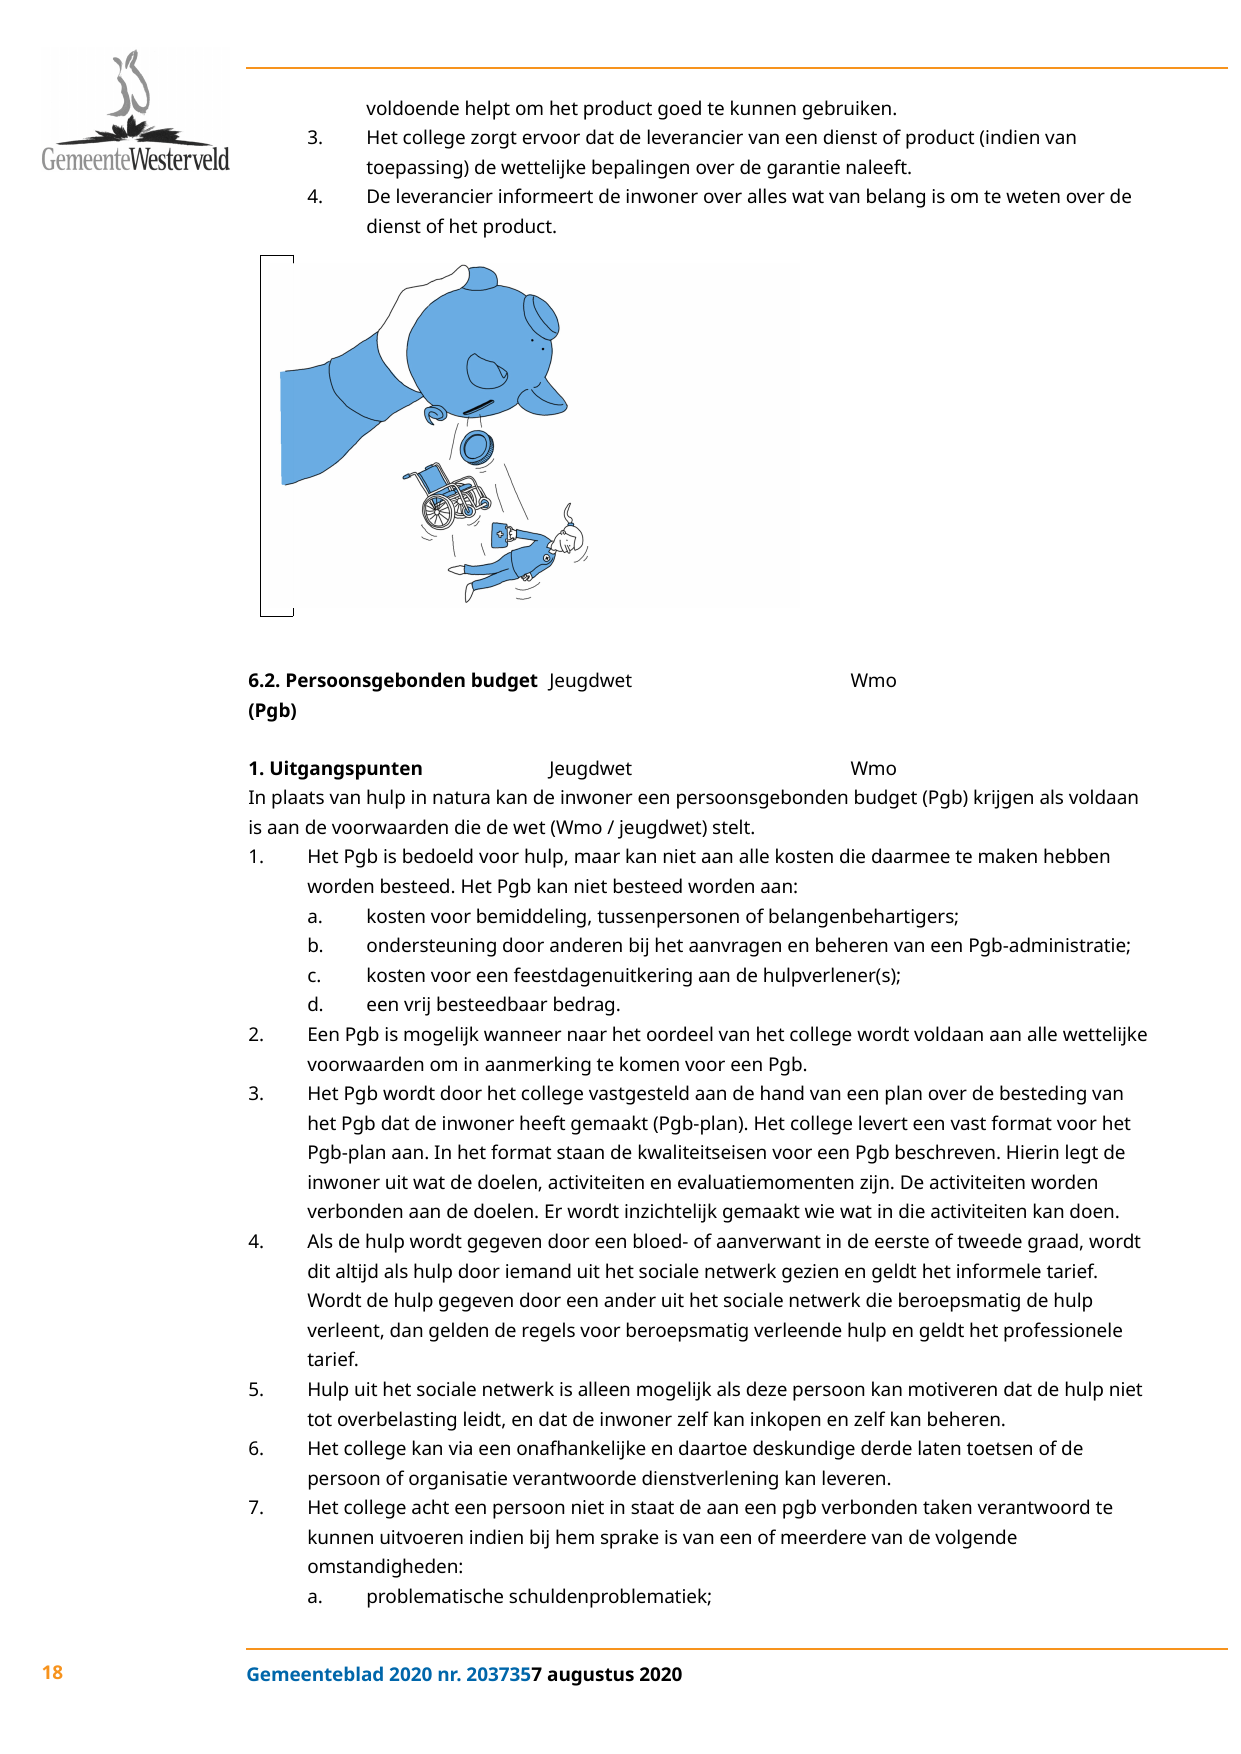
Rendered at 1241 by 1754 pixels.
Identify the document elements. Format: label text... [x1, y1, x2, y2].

list ondersteuning door anderen bij het aanvragen en beheren van een Pgb-administratie; [307, 932, 1152, 958]
list kosten voor bemiddeling, tussenpersonen of belangenbehartigers; [307, 903, 1152, 928]
list Het college kan via een onafhankelijke en daartoe deskundige derde laten toetsen of de persoon of organisatie verantwoorde dienstverlening kan leveren. [248, 1435, 1152, 1491]
list kosten voor een feestdagenuitkering aan de hulpverlener(s); [307, 962, 1152, 988]
text In plaats van hulp in natura kan de inwoner een persoonsgebonden budget (Pgb) krijgen als voldaan is aan de voorwaarden die de wet (Wmo / jeugdwet) stelt. [248, 784, 1152, 840]
table_header 1. Uitgangspunten [248, 756, 549, 781]
list Het college acht een persoon niet in staat de aan een pgb verbonden taken verantwoord te kunnen uitvoeren indien bij hem sprake is van een of meerdere van de volgende omstandigheden: [248, 1494, 1152, 1579]
list Het Pgb wordt door het college vastgesteld aan de hand van een plan over de besteding van het Pgb dat de inwoner heeft gemaakt (Pgb-plan). Het college levert een vast format voor het Pgb-plan aan. In het format staan de kwaliteitseisen voor een Pgb beschreven. Hierin legt de inwoner uit wat de doelen, activiteiten en evaluatiemomenten zijn. De activiteiten worden verbonden aan de doelen. Er wordt inzichtelijk gemaakt wie wat in die activiteiten kan doen. [248, 1080, 1152, 1224]
table_header Jeugdwet [549, 756, 850, 781]
list problematische schuldenproblematiek; [307, 1583, 1152, 1609]
list Het college zorgt ervoor dat de leverancier van een dienst of product (indien van toepassing) de wettelijke bepalingen over de garantie naleeft. [307, 124, 1152, 180]
table_header Wmo [850, 756, 1152, 781]
table_header Wmo [850, 667, 1152, 723]
table_header Jeugdwet [549, 667, 850, 723]
list een vrij besteedbaar bedrag. [307, 992, 1152, 1017]
list Als de hulp wordt gegeven door een bloed- of aanverwant in de eerste of tweede graad, wordt dit altijd als hulp door iemand uit het sociale netwerk gezien en geldt het informele tarief. Wordt de hulp gegeven door een ander uit het sociale netwerk die beroepsmatig de hulp verleent, dan gelden de regels voor beroepsmatig verleende hulp en geldt het professionele tarief. [248, 1228, 1152, 1372]
list De leverancier informeert de inwoner over alles wat van belang is om te weten over de dienst of het product. [307, 183, 1152, 239]
picture [268, 263, 801, 608]
list Een Pgb is mogelijk wanneer naar het oordeel van het college wordt voldaan aan alle wettelijke voorwaarden om in aanmerking te komen voor een Pgb. [248, 1021, 1152, 1076]
list voldoende helpt om het product goed te kunnen gebruiken. [307, 95, 1152, 121]
list Het Pgb is bedoeld voor hulp, maar kan niet aan alle kosten die daarmee te maken hebben worden besteed. Het Pgb kan niet besteed worden aan: [248, 844, 1152, 899]
table_header 6.2. Persoonsgebonden budget (Pgb) [248, 667, 549, 723]
picture [41, 47, 231, 172]
list Hulp uit het sociale netwerk is alleen mogelijk als deze persoon kan motiveren dat de hulp niet tot overbelasting leidt, en dat de inwoner zelf kan inkopen en zelf kan beheren. [248, 1376, 1152, 1431]
